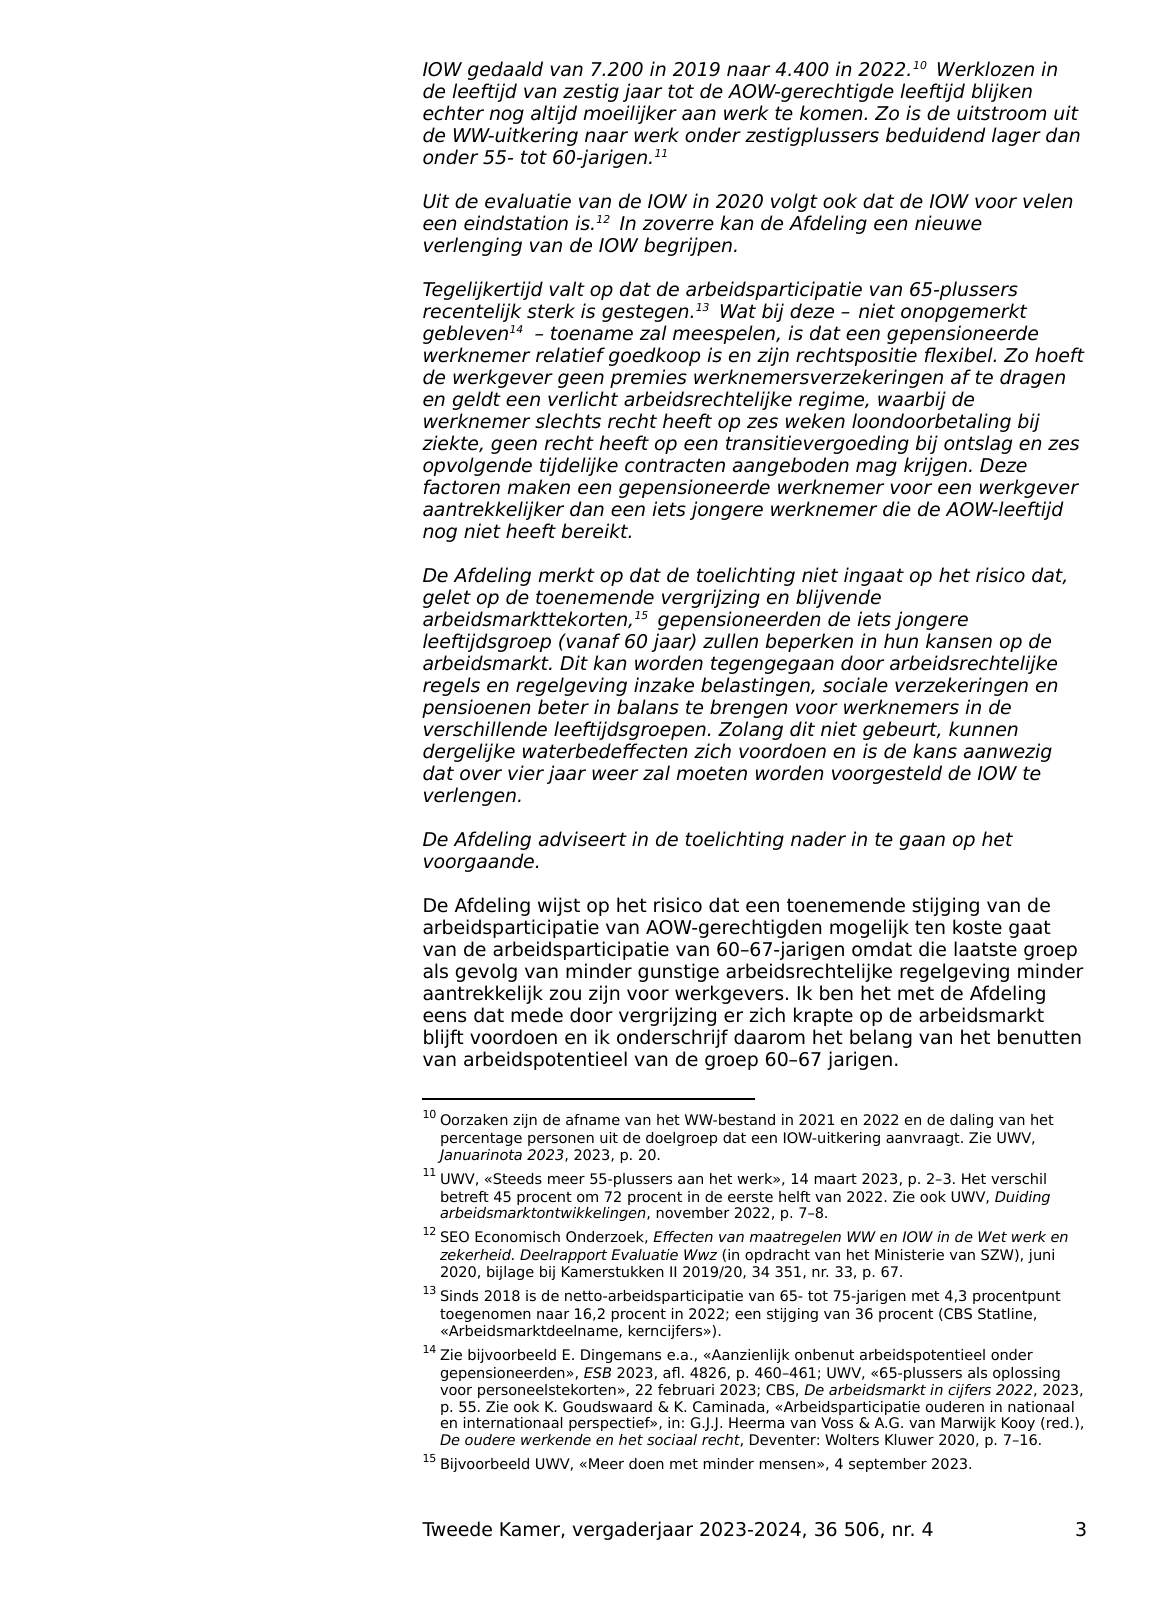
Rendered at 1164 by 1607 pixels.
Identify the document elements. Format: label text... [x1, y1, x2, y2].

text De Afdeling merkt op dat de toelichting niet ingaat op het risico dat, gelet op de toenemende vergrijzing en blijvende arbeidsmarkttekorten, gepensioneerden de iets jongere leeftijdsgroep (vanaf 60 jaar) zullen beperken in hun kansen op de arbeidsmarkt. Dit kan worden tegengegaan door arbeidsrechtelijke regels en regelgeving inzake belastingen, sociale verzekeringen en pensioenen beter in balans te brengen voor werknemers in de verschillende leeftijdsgroepen. Zolang dit niet gebeurt, kunnen dergelijke waterbedeffecten zich voordoen en is de kans aanwezig dat over vier jaar weer zal moeten worden voorgesteld de IOW te verlengen. [422, 565, 1087, 807]
text Bijvoorbeeld UWV, «Meer doen met minder mensen», 4 september 2023. [422, 1452, 1087, 1474]
text Uit de evaluatie van de IOW in 2020 volgt ook dat de IOW voor velen een eindstation is. In zoverre kan de Afdeling een nieuwe verlenging van de IOW begrijpen. [422, 191, 1087, 257]
text Sinds 2018 is de netto-arbeidsparticipatie van 65- tot 75-jarigen met 4,3 procentpunt toegenomen naar 16,2 procent in 2022; een stijging van 36 procent (CBS Statline, «Arbeidsmarktdeelname, kerncijfers»). [422, 1284, 1087, 1340]
text IOW gedaald van 7.200 in 2019 naar 4.400 in 2022. Werklozen in de leeftijd van zestig jaar tot de AOW-gerechtigde leeftijd blijken echter nog altijd moeilijker aan werk te komen. Zo is de uitstroom uit de WW-uitkering naar werk onder zestigplussers beduidend lager dan onder 55- tot 60-jarigen. [422, 59, 1087, 169]
text De Afdeling wijst op het risico dat een toenemende stijging van de arbeidsparticipatie van AOW-gerechtigden mogelijk ten koste gaat van de arbeidsparticipatie van 60–67-jarigen omdat die laatste groep als gevolg van minder gunstige arbeidsrechtelijke regelgeving minder aantrekkelijk zou zijn voor werkgevers. Ik ben het met de Afdeling eens dat mede door vergrijzing er zich krapte op de arbeidsmarkt blijft voordoen en ik onderschrijf daarom het belang van het benutten van arbeidspotentieel van de groep 60–67 jarigen. [422, 895, 1087, 1071]
text UWV, «Steeds meer 55-plussers aan het werk», 14 maart 2023, p. 2–3. Het verschil betreft 45 procent om 72 procent in de eerste helft van 2022. Zie ook UWV, Duiding arbeidsmarktontwikkelingen, november 2022, p. 7–8. [422, 1167, 1087, 1222]
text De Afdeling adviseert in de toelichting nader in te gaan op het voorgaande. [422, 829, 1087, 873]
text SEO Economisch Onderzoek, Effecten van maatregelen WW en IOW in de Wet werk en zekerheid. Deelrapport Evaluatie Wwz (in opdracht van het Ministerie van SZW), juni 2020, bijlage bij Kamerstukken II 2019/20, 34 351, nr. 33, p. 67. [422, 1225, 1087, 1281]
text Oorzaken zijn de afname van het WW-bestand in 2021 en 2022 en de daling van het percentage personen uit de doelgroep dat een IOW-uitkering aanvraagt. Zie UWV, Januarinota 2023, 2023, p. 20. [422, 1108, 1087, 1164]
text Tegelijkertijd valt op dat de arbeidsparticipatie van 65-plussers recentelijk sterk is gestegen. Wat bij deze – niet onopgemerkt gebleven – toename zal meespelen, is dat een gepensioneerde werknemer relatief goedkoop is en zijn rechtspositie flexibel. Zo hoeft de werkgever geen premies werknemersverzekeringen af te dragen en geldt een verlicht arbeidsrechtelijke regime, waarbij de werknemer slechts recht heeft op zes weken loondoorbetaling bij ziekte, geen recht heeft op een transitievergoeding bij ontslag en zes opvolgende tijdelijke contracten aangeboden mag krijgen. Deze factoren maken een gepensioneerde werknemer voor een werkgever aantrekkelijker dan een iets jongere werknemer die de AOW-leeftijd nog niet heeft bereikt. [422, 279, 1087, 543]
text Zie bijvoorbeeld E. Dingemans e.a., «Aanzienlijk onbenut arbeidspotentieel onder gepensioneerden», ESB 2023, afl. 4826, p. 460–461; UWV, «65-plussers als oplossing voor personeelstekorten», 22 februari 2023; CBS, De arbeidsmarkt in cijfers 2022, 2023, p. 55. Zie ook K. Goudswaard & K. Caminada, «Arbeidsparticipatie ouderen in nationaal en internationaal perspectief», in: G.J.J. Heerma van Voss & A.G. van Marwijk Kooy (red.), De oudere werkende en het sociaal recht, Deventer: Wolters Kluwer 2020, p. 7–16. [422, 1343, 1087, 1449]
